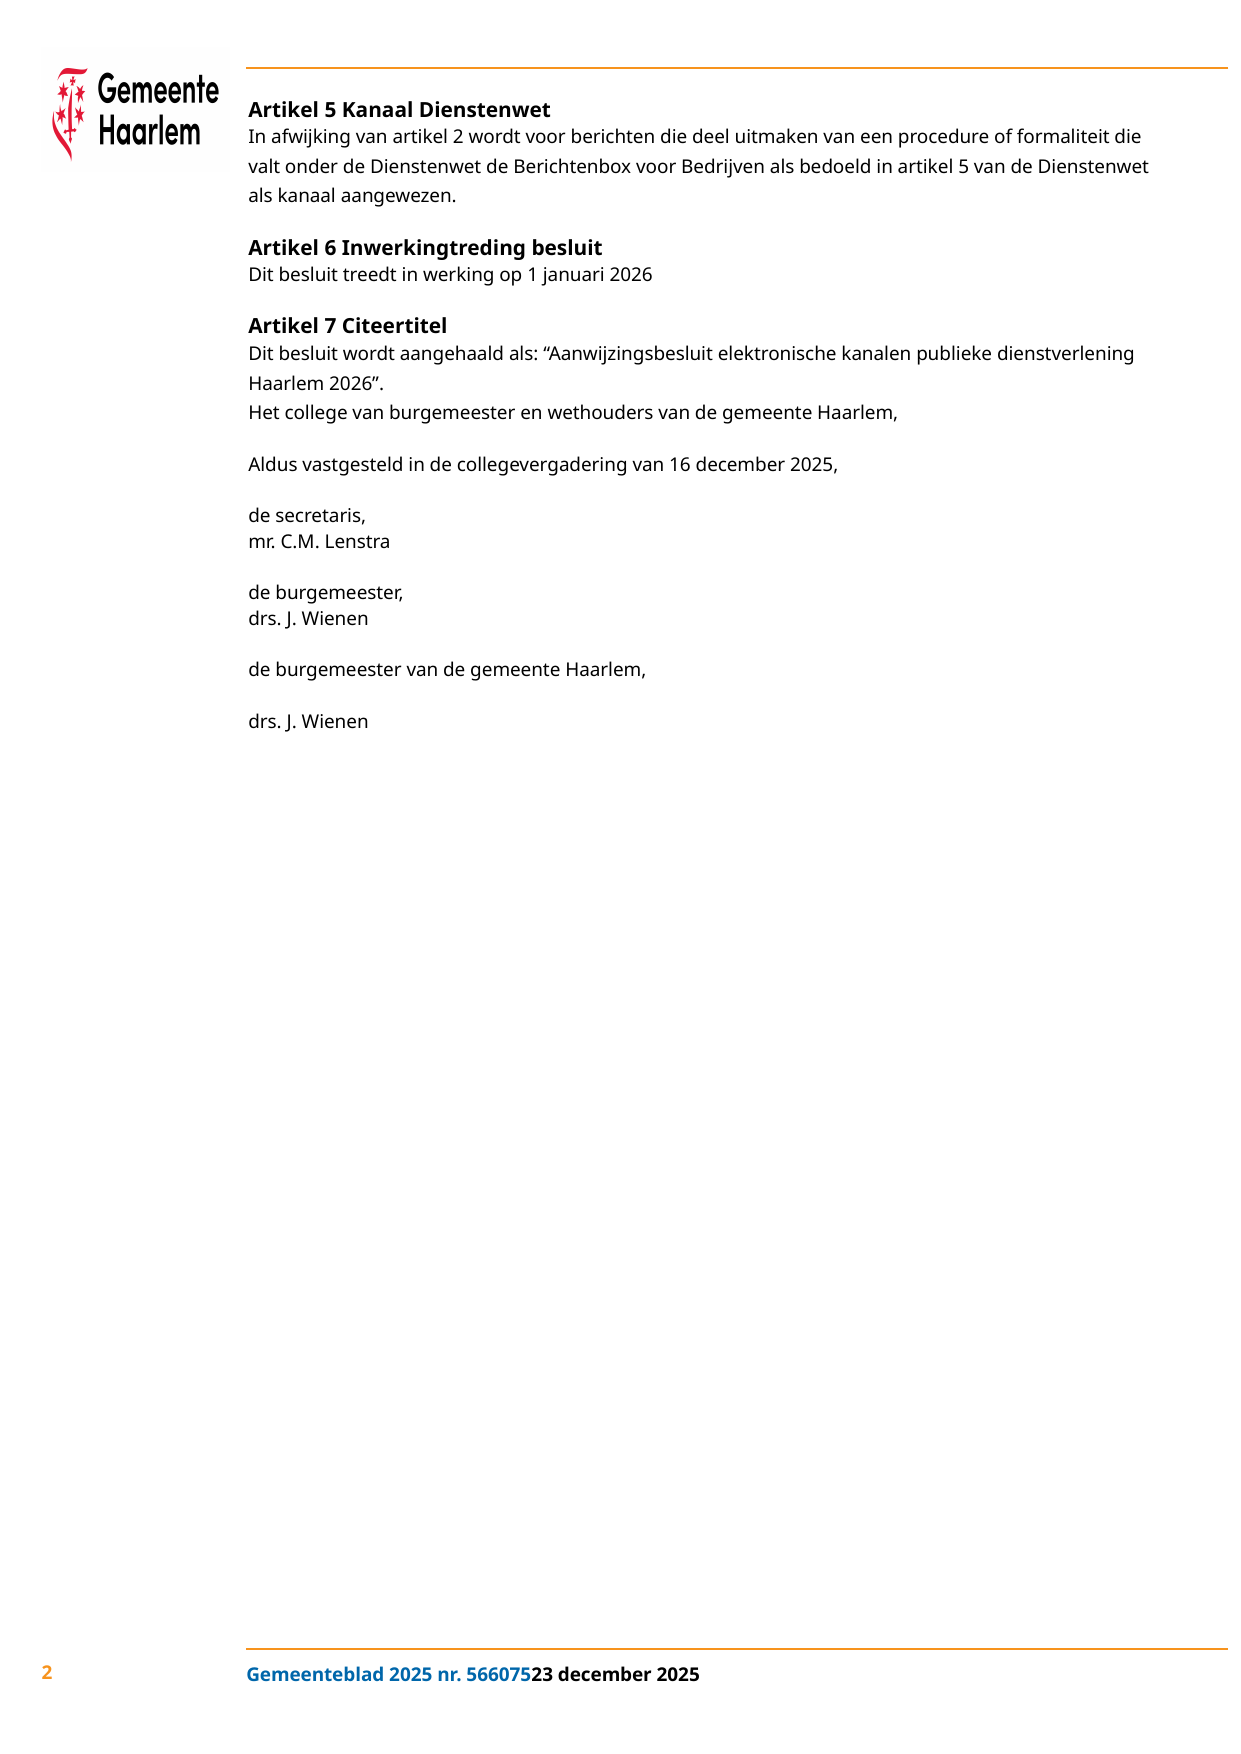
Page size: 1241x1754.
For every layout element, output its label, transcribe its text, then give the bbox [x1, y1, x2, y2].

text mr. C.M. Lenstra [248, 528, 1152, 554]
text de secretaris, [248, 502, 1152, 528]
text Artikel 6 Inwerkingtreding besluit [248, 233, 1152, 261]
text Dit besluit wordt aangehaald als: “Aanwijzingsbesluit elektronische kanalen publieke dienstverlening Haarlem 2026”. [248, 340, 1152, 395]
text Artikel 5 Kanaal Dienstenwet [248, 95, 1152, 123]
text Artikel 7 Citeertitel [248, 312, 1152, 340]
text de burgemeester van de gemeente Haarlem, [248, 657, 1152, 682]
text Het college van burgemeester en wethouders van de gemeente Haarlem, [248, 399, 1152, 425]
picture [41, 47, 231, 172]
text drs. J. Wienen [248, 708, 1152, 734]
text de burgemeester, [248, 579, 1152, 605]
text Dit besluit treedt in werking op 1 januari 2026 [248, 261, 1152, 287]
text Aldus vastgesteld in de collegevergadering van 16 december 2025, [248, 451, 1152, 476]
text In afwijking van artikel 2 wordt voor berichten die deel uitmaken van een procedure of formaliteit die valt onder de Dienstenwet de Berichtenbox voor Bedrijven als bedoeld in artikel 5 van de Dienstenwet als kanaal aangewezen. [248, 123, 1152, 208]
text drs. J. Wienen [248, 605, 1152, 631]
